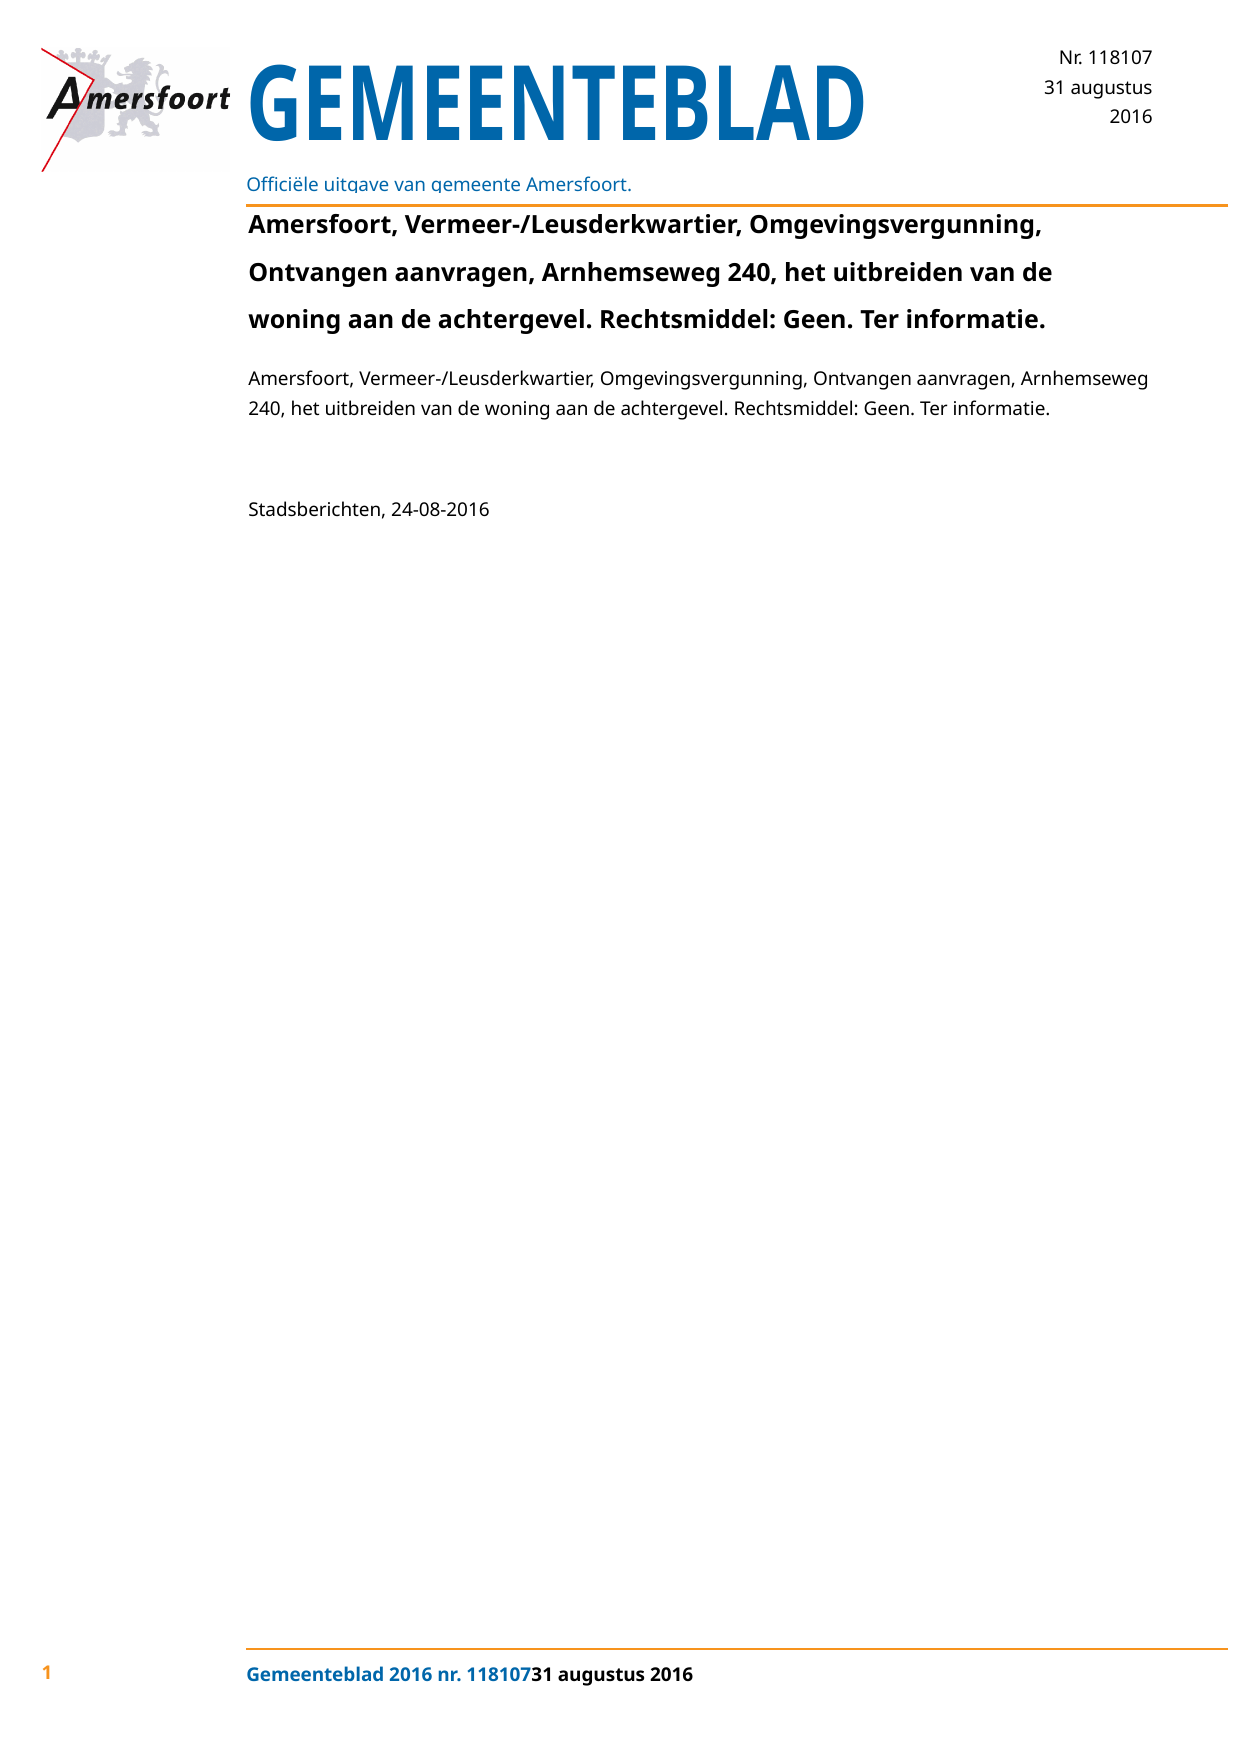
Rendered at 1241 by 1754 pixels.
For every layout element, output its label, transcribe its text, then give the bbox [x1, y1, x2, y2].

picture [41, 47, 231, 172]
text Stadsberichten, 24-08-2016 [248, 496, 1152, 522]
text Amersfoort, Vermeer-/Leusderkwartier, Omgevingsvergunning, Ontvangen aanvragen, Arnhemseweg 240, het uitbreiden van de woning aan de achtergevel. Rechtsmiddel: Geen. Ter informatie. [248, 207, 1152, 336]
text Amersfoort, Vermeer-/Leusderkwartier, Omgevingsvergunning, Ontvangen aanvragen, Arnhemseweg 240, het uitbreiden van de woning aan de achtergevel. Rechtsmiddel: Geen. Ter informatie. [248, 366, 1152, 421]
